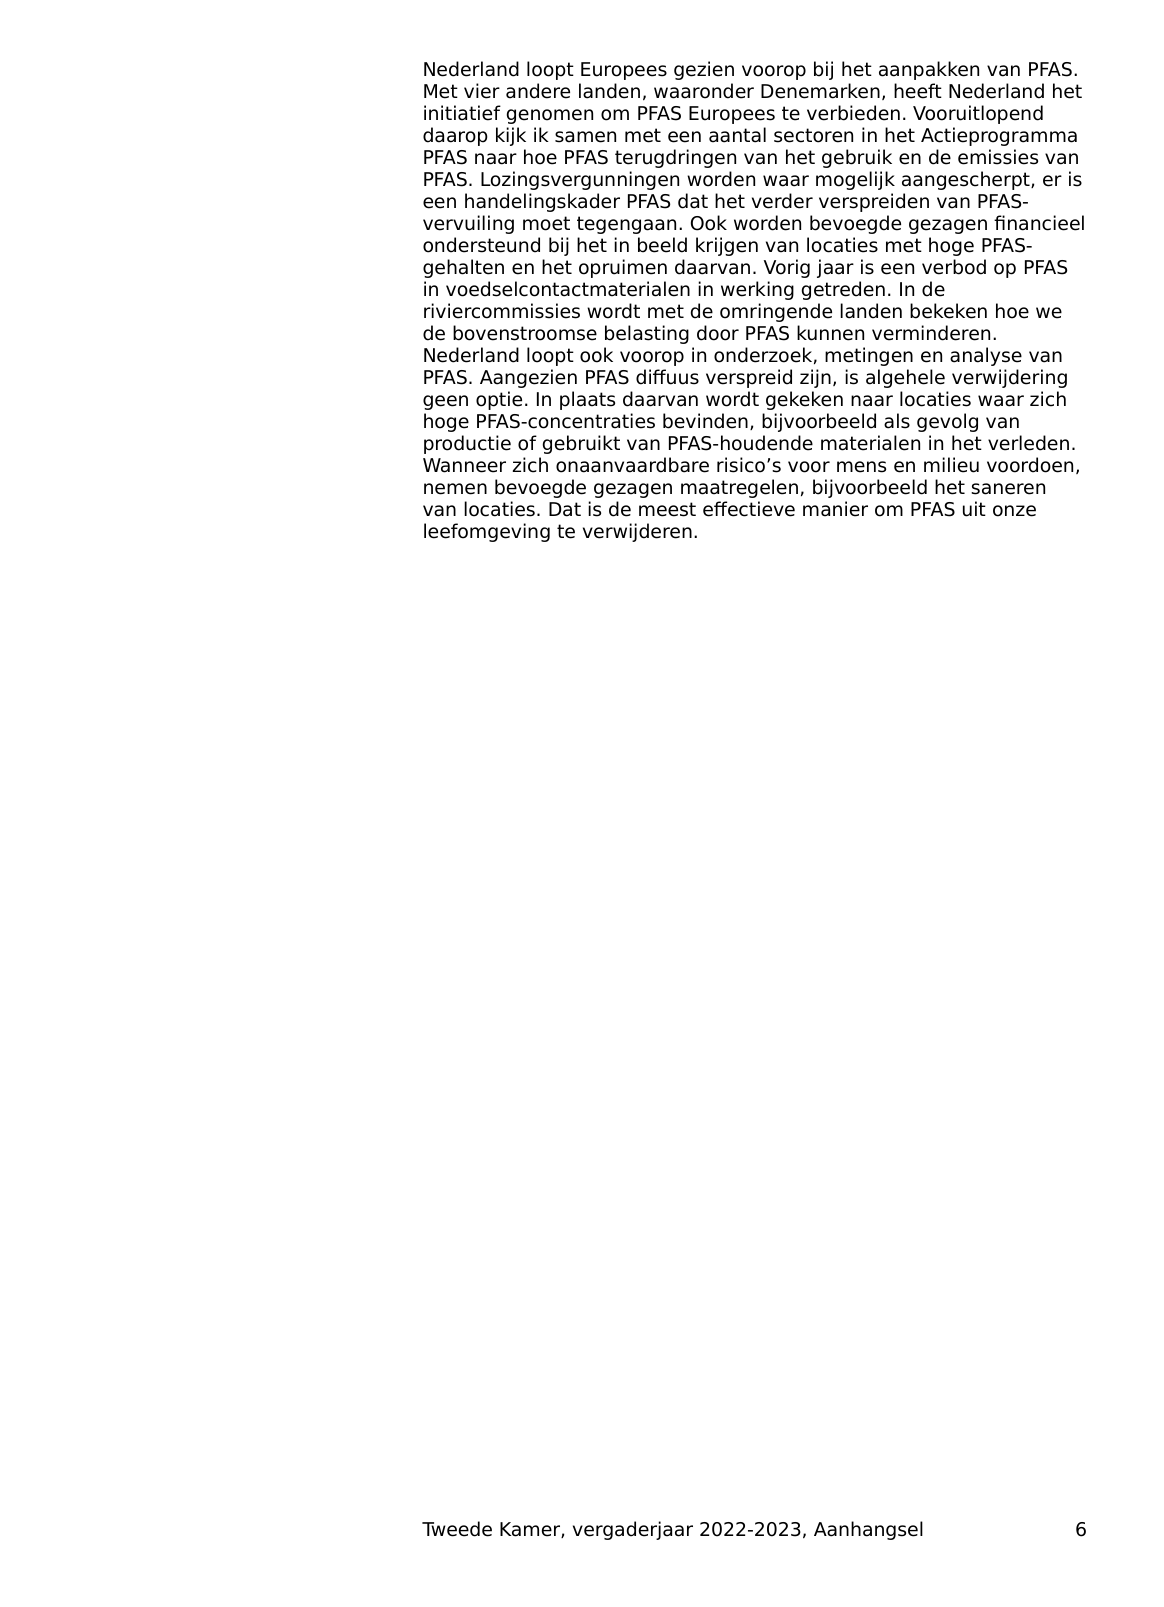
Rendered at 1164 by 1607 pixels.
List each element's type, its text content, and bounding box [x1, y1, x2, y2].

text Nederland loopt Europees gezien voorop bij het aanpakken van PFAS. Met vier andere landen, waaronder Denemarken, heeft Nederland het initiatief genomen om PFAS Europees te verbieden. Vooruitlopend daarop kijk ik samen met een aantal sectoren in het Actieprogramma PFAS naar hoe PFAS terugdringen van het gebruik en de emissies van PFAS. Lozingsvergunningen worden waar mogelijk aangescherpt, er is een handelingskader PFAS dat het verder verspreiden van PFAS-vervuiling moet tegengaan. Ook worden bevoegde gezagen financieel ondersteund bij het in beeld krijgen van locaties met hoge PFAS-gehalten en het opruimen daarvan. Vorig jaar is een verbod op PFAS in voedselcontactmaterialen in werking getreden. In de riviercommissies wordt met de omringende landen bekeken hoe we de bovenstroomse belasting door PFAS kunnen verminderen. [422, 59, 1087, 345]
text Nederland loopt ook voorop in onderzoek, metingen en analyse van PFAS. Aangezien PFAS diffuus verspreid zijn, is algehele verwijdering geen optie. In plaats daarvan wordt gekeken naar locaties waar zich hoge PFAS-concentraties bevinden, bijvoorbeeld als gevolg van productie of gebruikt van PFAS-houdende materialen in het verleden. Wanneer zich onaanvaardbare risico’s voor mens en milieu voordoen, nemen bevoegde gezagen maatregelen, bijvoorbeeld het saneren van locaties. Dat is de meest effectieve manier om PFAS uit onze leefomgeving te verwijderen. [422, 345, 1087, 543]
